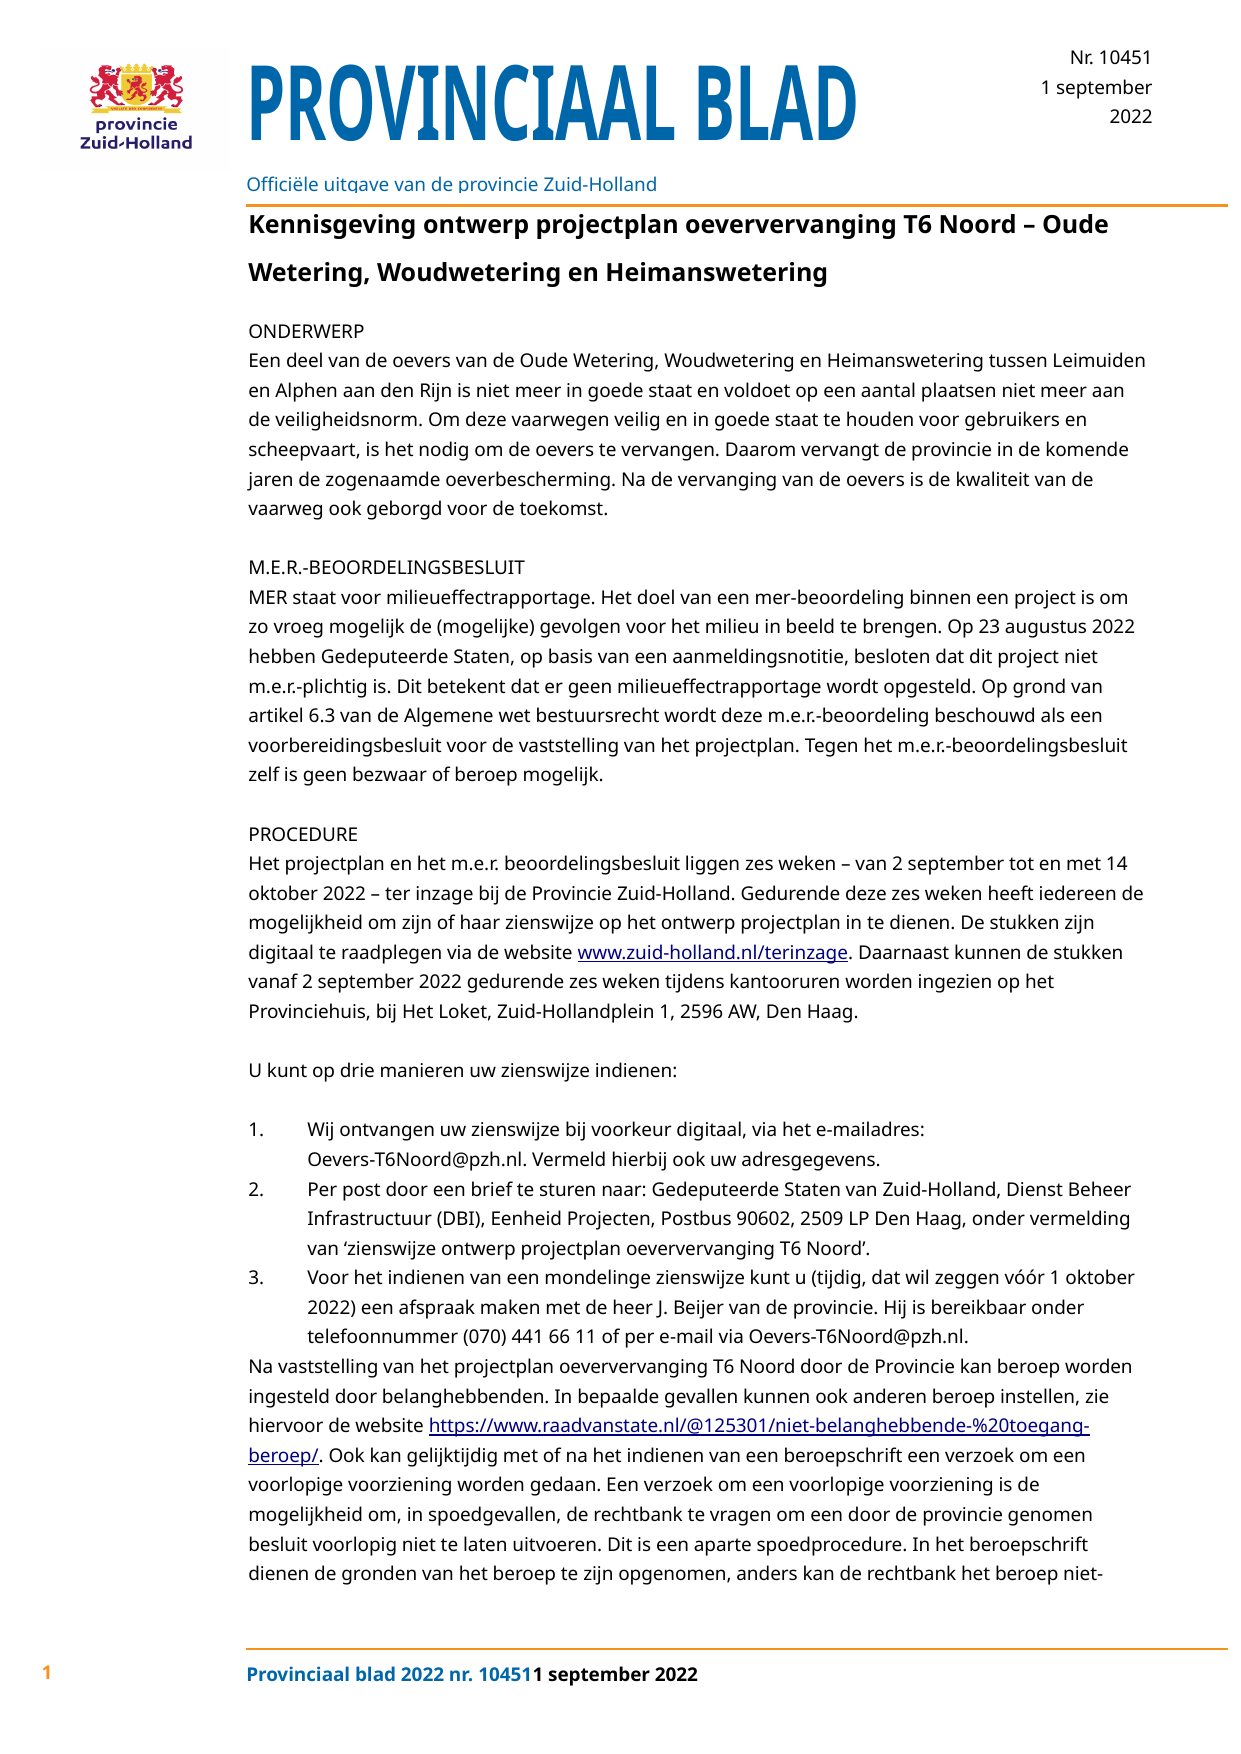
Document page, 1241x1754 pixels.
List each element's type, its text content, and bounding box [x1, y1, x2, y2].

list Voor het indienen van een mondelinge zienswijze kunt u (tijdig, dat wil zeggen vóór 1 oktober 2022) een afspraak maken met de heer J. Beijer van de provincie. Hij is bereikbaar onder telefoonnummer (070) 441 66 11 of per e-mail via Oevers-T6Noord@pzh.nl. [248, 1264, 1152, 1349]
text ONDERWERP [248, 318, 1152, 344]
text Het projectplan en het m.e.r. beoordelingsbesluit liggen zes weken – van 2 september tot en met 14 oktober 2022 – ter inzage bij de Provincie Zuid-Holland. Gedurende deze zes weken heeft iedereen de mogelijkheid om zijn of haar zienswijze op het ontwerp projectplan in te dienen. De stukken zijn digitaal te raadplegen via de website www.zuid-holland.nl/terinzage. Daarnaast kunnen de stukken vanaf 2 september 2022 gedurende zes weken tijdens kantooruren worden ingezien op het Provinciehuis, bij Het Loket, Zuid-Hollandplein 1, 2596 AW, Den Haag. [248, 850, 1152, 1024]
text MER staat voor milieueffectrapportage. Het doel van een mer-beoordeling binnen een project is om zo vroeg mogelijk de (mogelijke) gevolgen voor het milieu in beeld te brengen. Op 23 augustus 2022 hebben Gedeputeerde Staten, op basis van een aanmeldingsnotitie, besloten dat dit project niet m.e.r.-plichtig is. Dit betekent dat er geen milieueffectrapportage wordt opgesteld. Op grond van artikel 6.3 van de Algemene wet bestuursrecht wordt deze m.e.r.-beoordeling beschouwd als een voorbereidingsbesluit voor de vaststelling van het projectplan. Tegen het m.e.r.-beoordelingsbesluit zelf is geen bezwaar of beroep mogelijk. [248, 584, 1152, 787]
text M.E.R.-BEOORDELINGSBESLUIT [248, 554, 1152, 580]
text U kunt op drie manieren uw zienswijze indienen: [248, 1057, 1152, 1083]
picture [41, 47, 231, 172]
list Wij ontvangen uw zienswijze bij voorkeur digitaal, via het e-mailadres: [248, 1117, 1152, 1142]
text Kennisgeving ontwerp projectplan oeververvanging T6 Noord – Oude Wetering, Woudwetering en Heimanswetering [248, 207, 1152, 288]
text Een deel van de oevers van de Oude Wetering, Woudwetering en Heimanswetering tussen Leimuiden en Alphen aan den Rijn is niet meer in goede staat en voldoet op een aantal plaatsen niet meer aan de veiligheidsnorm. Om deze vaarwegen veilig en in goede staat te houden voor gebruikers en scheepvaart, is het nodig om de oevers te vervangen. Daarom vervangt de provincie in de komende jaren de zogenaamde oeverbescherming. Na de vervanging van de oevers is de kwaliteit van de vaarweg ook geborgd voor de toekomst. [248, 347, 1152, 521]
list Oevers-T6Noord@pzh.nl. Vermeld hierbij ook uw adresgegevens. [248, 1146, 1152, 1172]
text Na vaststelling van het projectplan oeververvanging T6 Noord door de Provincie kan beroep worden ingesteld door belanghebbenden. In bepaalde gevallen kunnen ook anderen beroep instellen, zie hiervoor de website https://www.raadvanstate.nl/@125301/niet-belanghebbende-%20toegang-beroep/. Ook kan gelijktijdig met of na het indienen van een beroepschrift een verzoek om een voorlopige voorziening worden gedaan. Een verzoek om een voorlopige voorziening is de mogelijkheid om, in spoedgevallen, de rechtbank te vragen om een door de provincie genomen besluit voorlopig niet te laten uitvoeren. Dit is een aparte spoedprocedure. In het beroepschrift dienen de gronden van het beroep te zijn opgenomen, anders kan de rechtbank het beroep niet- [248, 1353, 1152, 1586]
text PROCEDURE [248, 821, 1152, 847]
list Per post door een brief te sturen naar: Gedeputeerde Staten van Zuid-Holland, Dienst Beheer Infrastructuur (DBI), Eenheid Projecten, Postbus 90602, 2509 LP Den Haag, onder vermelding van ‘zienswijze ontwerp projectplan oeververvanging T6 Noord’. [248, 1176, 1152, 1261]
